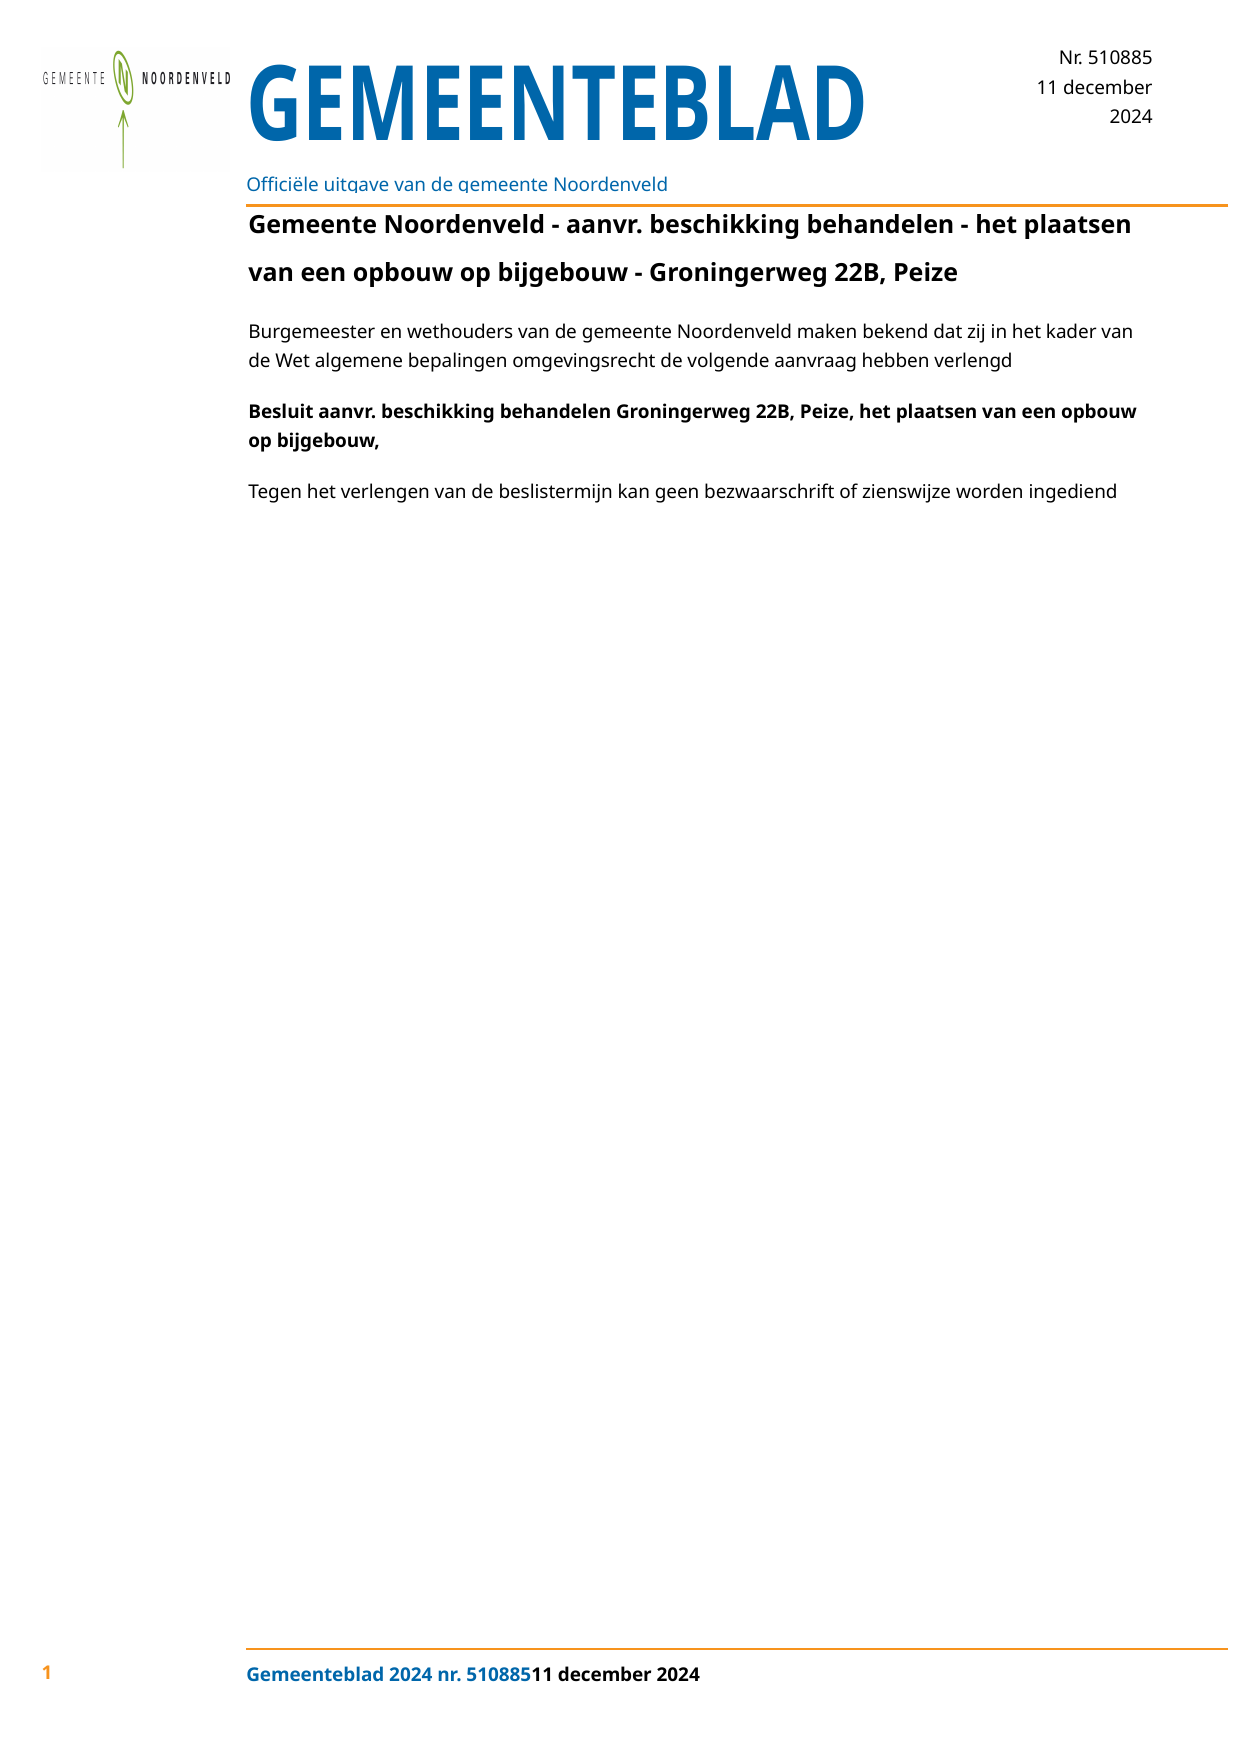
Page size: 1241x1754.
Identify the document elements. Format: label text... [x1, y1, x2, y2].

text Burgemeester en wethouders van de gemeente Noordenveld maken bekend dat zij in het kader van de Wet algemene bepalingen omgevingsrecht de volgende aanvraag hebben verlengd [248, 318, 1152, 373]
text Gemeente Noordenveld - aanvr. beschikking behandelen - het plaatsen van een opbouw op bijgebouw - Groningerweg 22B, Peize [248, 207, 1152, 288]
text Tegen het verlengen van de beslistermijn kan geen bezwaarschrift of zienswijze worden ingediend [248, 478, 1152, 504]
picture [41, 47, 231, 172]
text Besluit aanvr. beschikking behandelen Groningerweg 22B, Peize, het plaatsen van een opbouw op bijgebouw, [248, 398, 1152, 453]
